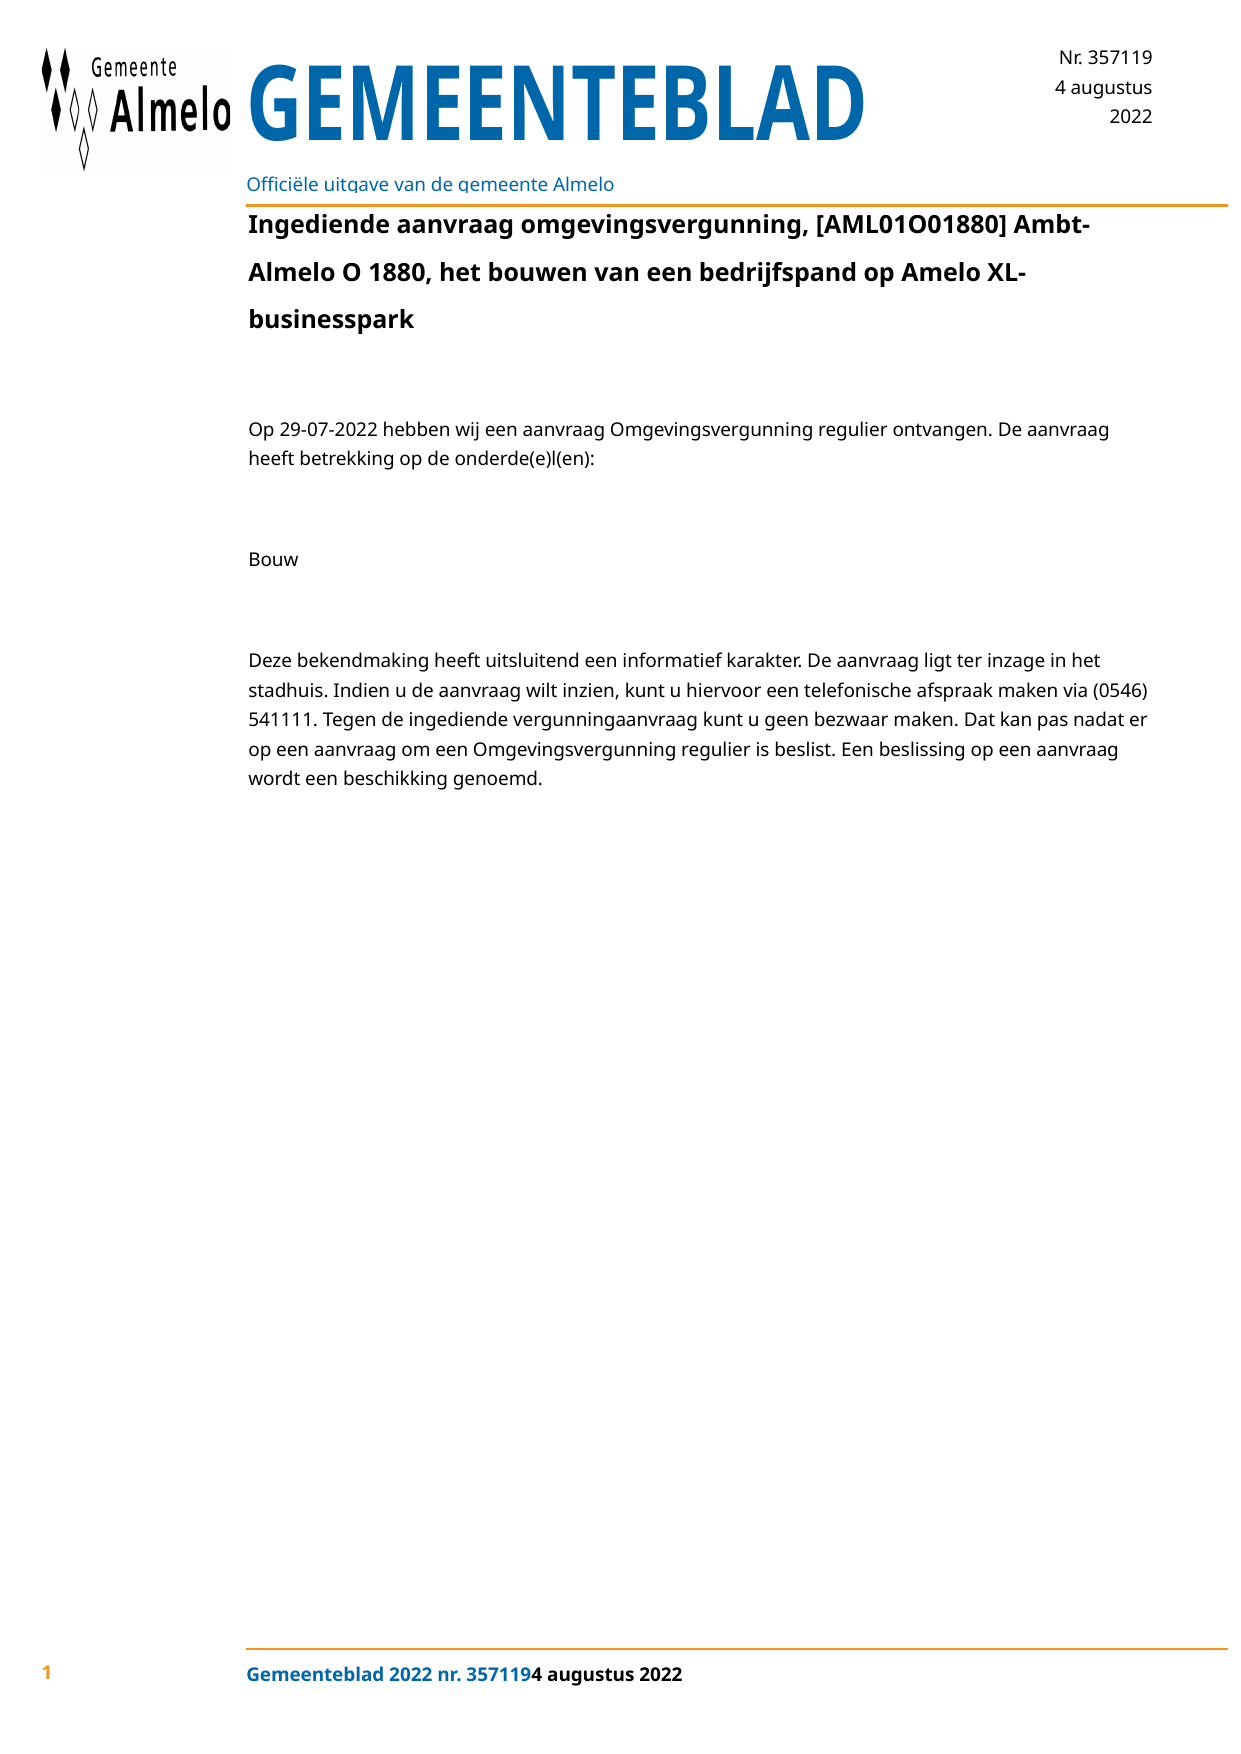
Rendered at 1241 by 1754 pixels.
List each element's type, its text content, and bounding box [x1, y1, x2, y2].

text Ingediende aanvraag omgevingsvergunning, [AML01O01880] Ambt-Almelo O 1880, het bouwen van een bedrijfspand op Amelo XL-businesspark [248, 207, 1152, 336]
text Deze bekendmaking heeft uitsluitend een informatief karakter. De aanvraag ligt ter inzage in het stadhuis. Indien u de aanvraag wilt inzien, kunt u hiervoor een telefonische afspraak maken via (0546) 541111. Tegen de ingediende vergunningaanvraag kunt u geen bezwaar maken. Dat kan pas nadat er op een aanvraag om een Omgevingsvergunning regulier is beslist. Een beslissing op een aanvraag wordt een beschikking genoemd. [248, 647, 1152, 791]
text Op 29-07-2022 hebben wij een aanvraag Omgevingsvergunning regulier ontvangen. De aanvraag heeft betrekking op de onderde(e)l(en): [248, 416, 1152, 471]
picture [41, 47, 231, 172]
text Bouw [248, 546, 1152, 572]
